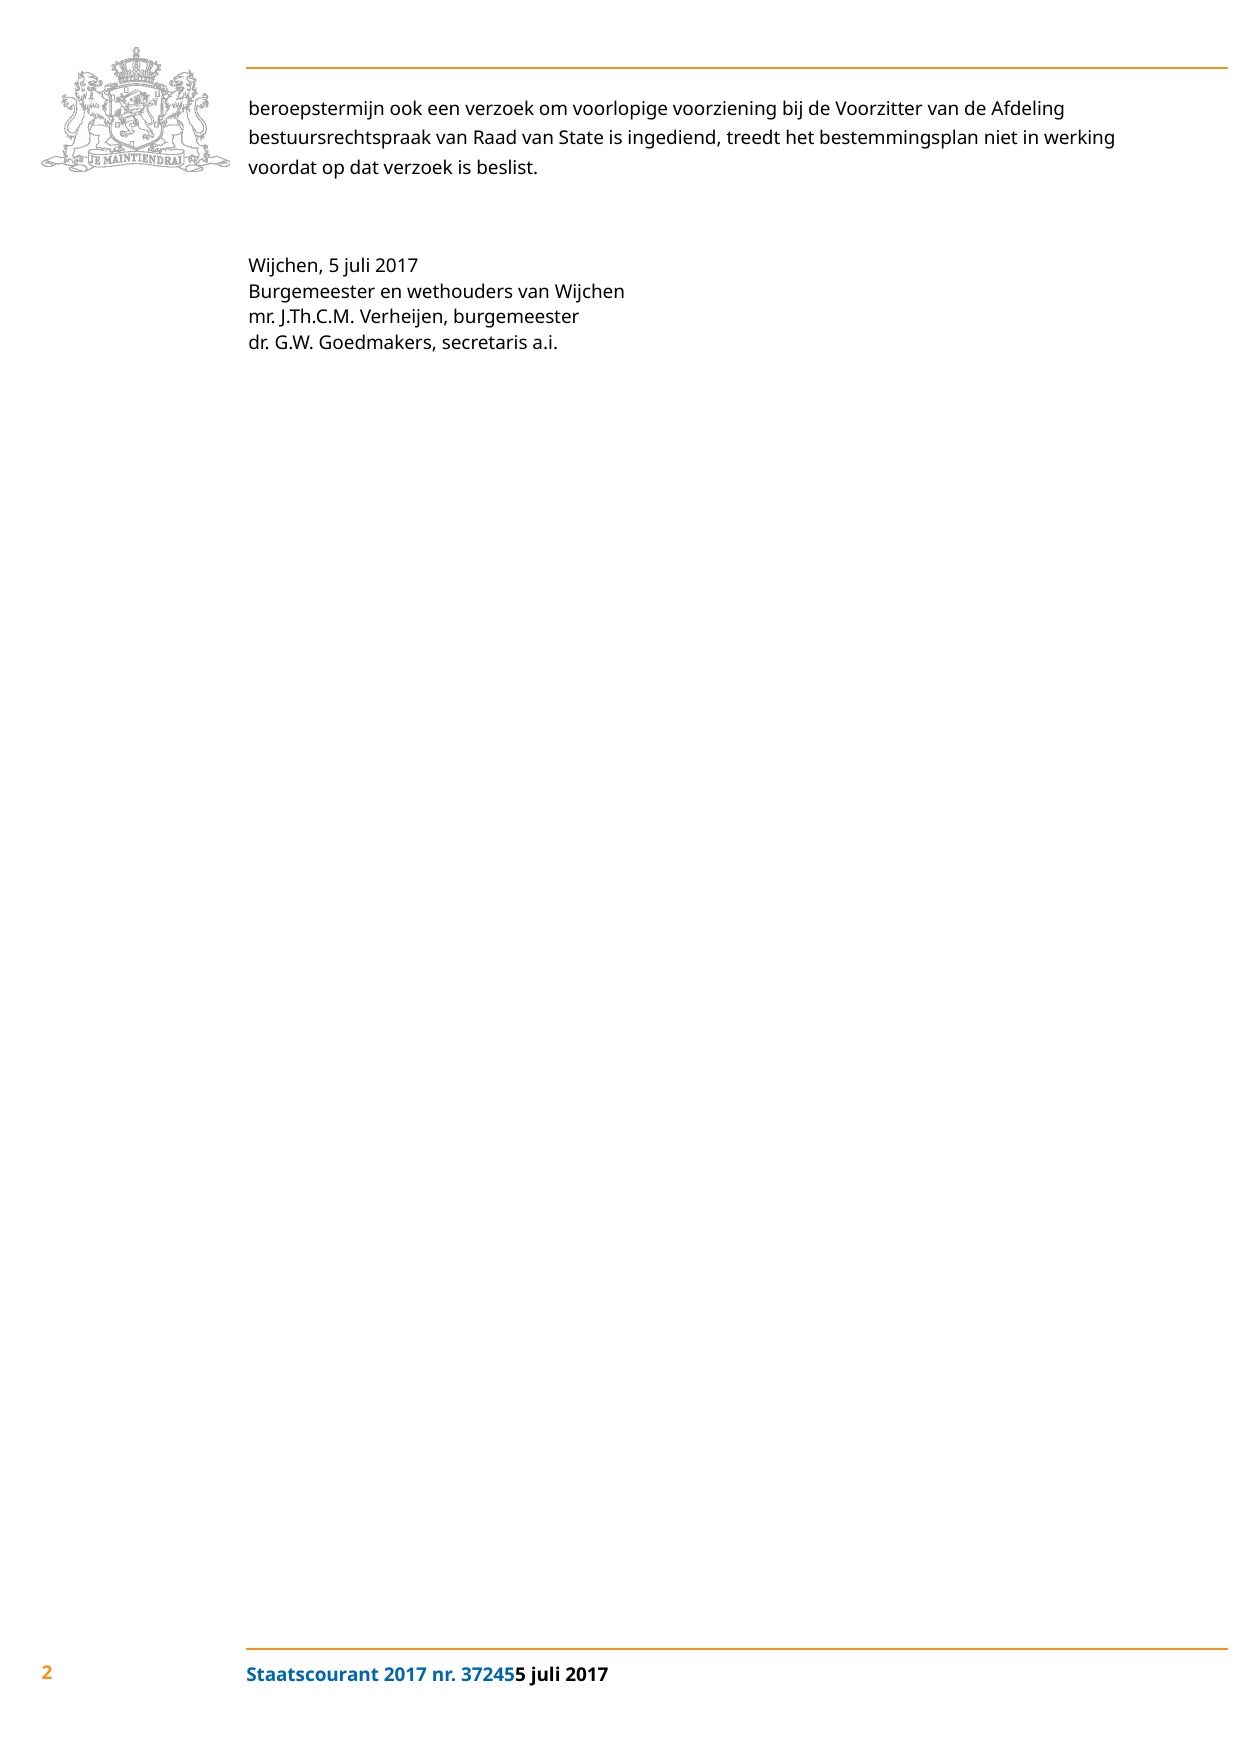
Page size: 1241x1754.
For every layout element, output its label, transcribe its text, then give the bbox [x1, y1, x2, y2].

text beroepstermijn ook een verzoek om voorlopige voorziening bij de Voorzitter van de Afdeling bestuursrechtspraak van Raad van State is ingediend, treedt het bestemmingsplan niet in werking voordat op dat verzoek is beslist. [248, 95, 1152, 180]
text Wijchen, 5 juli 2017 [248, 252, 1152, 278]
text dr. G.W. Goedmakers, secretaris a.i. [248, 329, 1152, 355]
text Burgemeester en wethouders van Wijchen [248, 278, 1152, 304]
text mr. J.Th.C.M. Verheijen, burgemeester [248, 304, 1152, 329]
picture [41, 47, 231, 172]
